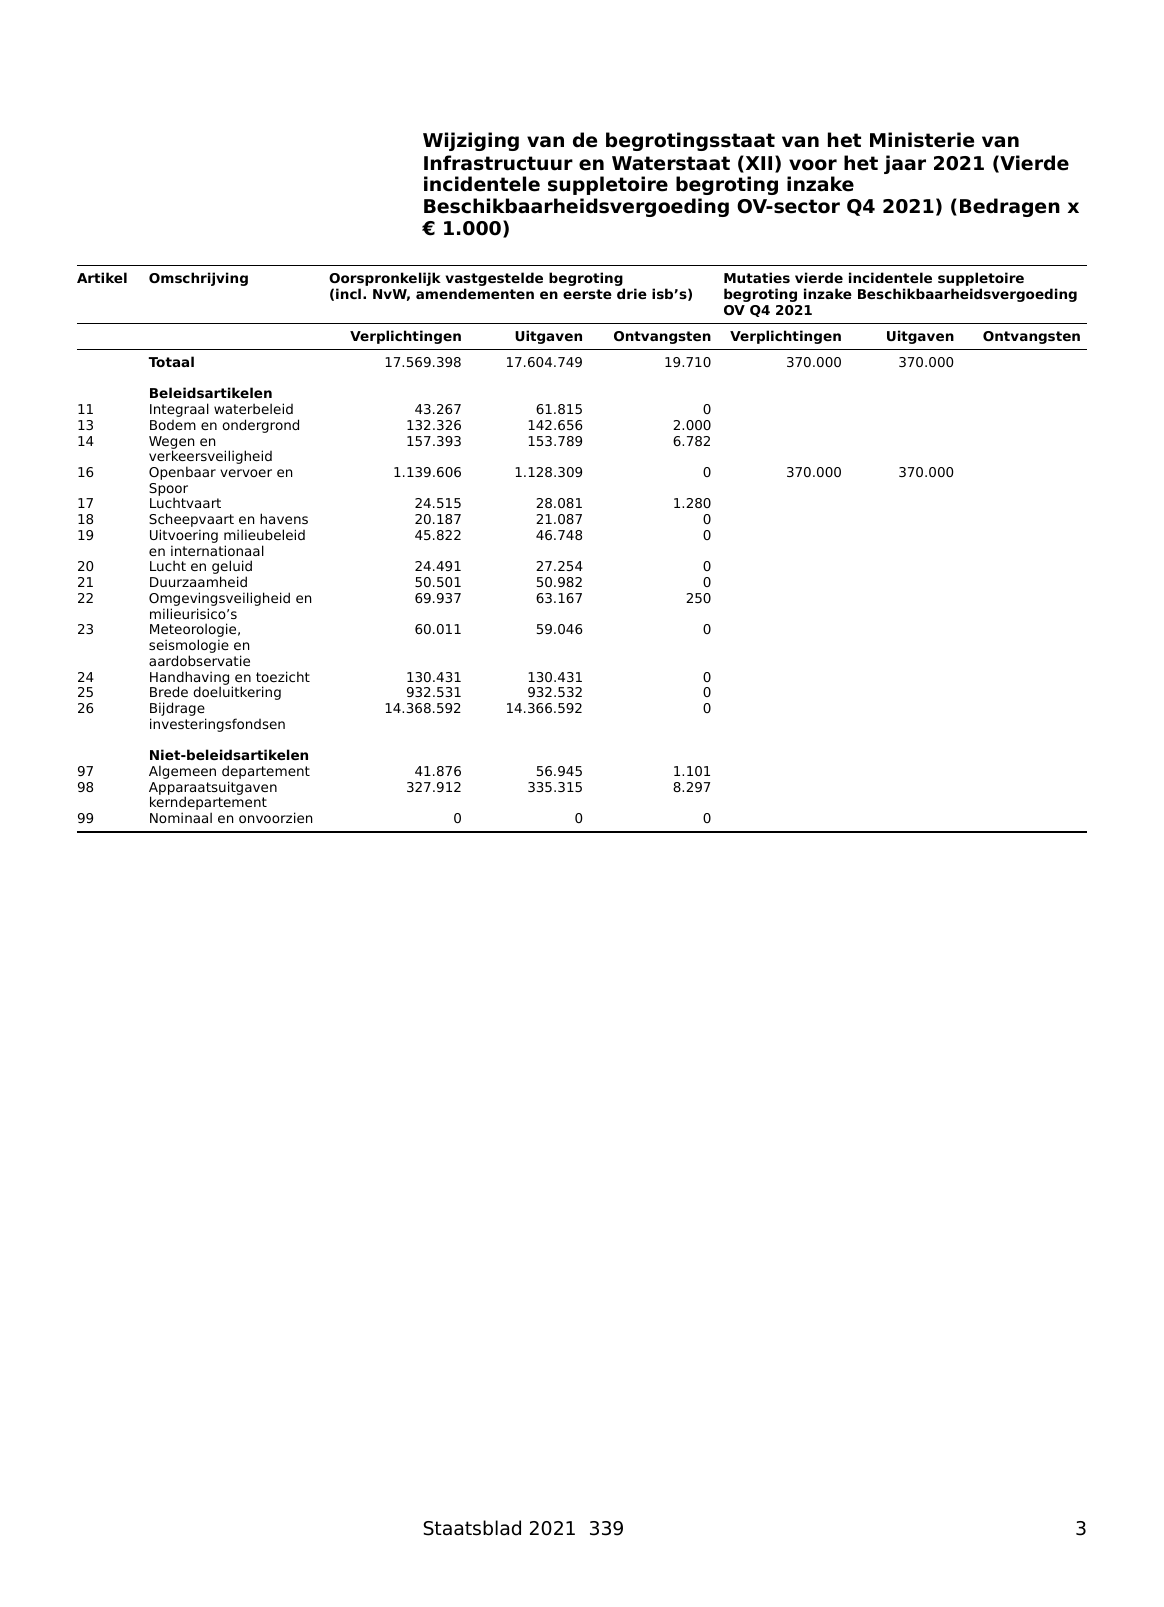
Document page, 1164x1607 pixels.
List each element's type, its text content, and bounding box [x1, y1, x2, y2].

table_cell 142.656 [468, 418, 589, 433]
table_cell 17.569.398 [323, 350, 467, 371]
table_cell 2.000 [589, 418, 717, 433]
table_cell [717, 496, 847, 512]
table_cell [717, 811, 847, 831]
table_cell 19 [77, 528, 143, 559]
table_cell 370.000 [717, 465, 847, 496]
table_cell [848, 371, 960, 386]
table_cell 50.501 [323, 575, 467, 591]
table_cell Lucht en geluid [143, 559, 323, 575]
table_cell [848, 685, 960, 701]
table_cell [848, 701, 960, 732]
table_cell 0 [589, 465, 717, 496]
table_cell [717, 732, 847, 748]
table_cell 932.532 [468, 685, 589, 701]
table_cell [960, 685, 1087, 701]
table_cell 130.431 [323, 669, 467, 685]
table_cell 23 [77, 622, 143, 669]
table_cell [717, 528, 847, 559]
table_cell 18 [77, 512, 143, 528]
subtitle Wijziging van de begrotingsstaat van het Ministerie van Infrastructuur en Waterstaat (XII) voor het jaar 2021 (Vierde incidentele suppletoire begroting inzake Beschikbaarheidsvergoeding OV-sector Q4 2021) (Bedragen x € 1.000) [422, 130, 1087, 240]
table_cell 60.011 [323, 622, 467, 669]
table_cell 98 [77, 780, 143, 811]
table_cell [717, 386, 847, 402]
table_cell 63.167 [468, 591, 589, 622]
table_cell 0 [589, 622, 717, 669]
table_cell 0 [468, 811, 589, 831]
table_cell 6.782 [589, 434, 717, 465]
table_cell [77, 371, 143, 386]
table_cell Verplichtingen [717, 324, 847, 349]
table_cell 28.081 [468, 496, 589, 512]
table_cell 24.515 [323, 496, 467, 512]
table_cell Verplichtingen [323, 324, 467, 349]
table_cell Scheepvaart en havens [143, 512, 323, 528]
table_cell 99 [77, 811, 143, 831]
table_header Artikel [77, 266, 143, 323]
table_cell 8.297 [589, 780, 717, 811]
table_cell [717, 622, 847, 669]
table_cell 153.789 [468, 434, 589, 465]
table_cell [960, 764, 1087, 779]
table_cell [960, 780, 1087, 811]
table_header Mutaties vierde incidentele suppletoire begroting inzake Beschikbaarheidsvergoeding OV Q4 2021 [717, 266, 1087, 323]
table_cell [960, 418, 1087, 433]
table_cell [589, 371, 717, 386]
table_cell 45.822 [323, 528, 467, 559]
table_cell [589, 386, 717, 402]
table_cell [77, 732, 143, 748]
table_cell 27.254 [468, 559, 589, 575]
table_cell Nominaal en onvoorzien [143, 811, 323, 831]
table_cell [589, 732, 717, 748]
table_cell 370.000 [717, 350, 847, 371]
table_cell [848, 732, 960, 748]
table_cell [77, 350, 143, 371]
table_cell [323, 371, 467, 386]
table_cell 20 [77, 559, 143, 575]
table_cell Meteorologie, seismologie en aardobservatie [143, 622, 323, 669]
table_cell [960, 434, 1087, 465]
table_cell [960, 386, 1087, 402]
table_cell 0 [589, 685, 717, 701]
table_cell [960, 669, 1087, 685]
table_cell Uitgaven [848, 324, 960, 349]
table_cell [717, 780, 847, 811]
table_cell 16 [77, 465, 143, 496]
table_cell [848, 386, 960, 402]
table_cell [960, 402, 1087, 418]
table_cell [717, 512, 847, 528]
table_cell 11 [77, 402, 143, 418]
table_cell 20.187 [323, 512, 467, 528]
table_cell Niet-beleidsartikelen [143, 748, 323, 764]
table_cell [717, 434, 847, 465]
table_cell [468, 386, 589, 402]
table_cell 0 [589, 559, 717, 575]
table_cell Integraal waterbeleid [143, 402, 323, 418]
table_cell [848, 748, 960, 764]
table_cell Algemeen departement [143, 764, 323, 779]
table_cell [717, 402, 847, 418]
table_cell [960, 622, 1087, 669]
table_cell [848, 811, 960, 831]
table_cell 24.491 [323, 559, 467, 575]
table_cell 0 [323, 811, 467, 831]
table_cell Uitvoering milieubeleid en internationaal [143, 528, 323, 559]
table_cell 0 [589, 701, 717, 732]
table_cell 50.982 [468, 575, 589, 591]
table_cell 69.937 [323, 591, 467, 622]
table_cell [717, 559, 847, 575]
table_cell 46.748 [468, 528, 589, 559]
table_cell [323, 386, 467, 402]
table_cell [468, 371, 589, 386]
table_cell [960, 350, 1087, 371]
table_cell [143, 371, 323, 386]
table_cell 1.101 [589, 764, 717, 779]
table_cell [468, 732, 589, 748]
table_cell Openbaar vervoer en Spoor [143, 465, 323, 496]
table_header Omschrijving [143, 266, 323, 323]
table_cell [848, 764, 960, 779]
table_cell 1.139.606 [323, 465, 467, 496]
table_cell Bodem en ondergrond [143, 418, 323, 433]
table_cell [717, 575, 847, 591]
table_cell 1.280 [589, 496, 717, 512]
table_cell 43.267 [323, 402, 467, 418]
table_cell Beleidsartikelen [143, 386, 323, 402]
table_cell 14 [77, 434, 143, 465]
table_cell [960, 465, 1087, 496]
table_cell [848, 622, 960, 669]
table_cell 26 [77, 701, 143, 732]
table_cell 56.945 [468, 764, 589, 779]
table_cell 130.431 [468, 669, 589, 685]
table_cell [960, 496, 1087, 512]
table_cell 22 [77, 591, 143, 622]
table_cell [960, 559, 1087, 575]
table_cell 132.326 [323, 418, 467, 433]
table_cell [848, 418, 960, 433]
table_cell [717, 685, 847, 701]
table_cell [848, 669, 960, 685]
table_cell Ontvangsten [589, 324, 717, 349]
table_cell [960, 732, 1087, 748]
table_cell [717, 748, 847, 764]
table_cell 19.710 [589, 350, 717, 371]
table_cell 14.368.592 [323, 701, 467, 732]
table_cell Wegen en verkeersveiligheid [143, 434, 323, 465]
table_cell 41.876 [323, 764, 467, 779]
table_cell 17.604.749 [468, 350, 589, 371]
table_cell 327.912 [323, 780, 467, 811]
table_cell 157.393 [323, 434, 467, 465]
table_cell [848, 528, 960, 559]
table_cell [848, 559, 960, 575]
table_cell [848, 780, 960, 811]
table_cell [960, 591, 1087, 622]
table_cell 24 [77, 669, 143, 685]
table_cell [848, 512, 960, 528]
table_cell 0 [589, 575, 717, 591]
table_cell [960, 575, 1087, 591]
table_cell Bijdrage investeringsfondsen [143, 701, 323, 732]
table_cell 25 [77, 685, 143, 701]
table_cell 21.087 [468, 512, 589, 528]
table_cell 1.128.309 [468, 465, 589, 496]
table_cell [960, 371, 1087, 386]
table_cell Ontvangsten [960, 324, 1087, 349]
table_cell 61.815 [468, 402, 589, 418]
table_cell 97 [77, 764, 143, 779]
table_cell 0 [589, 669, 717, 685]
table_cell Totaal [143, 350, 323, 371]
table_cell [323, 732, 467, 748]
table_cell Luchtvaart [143, 496, 323, 512]
table_cell Uitgaven [468, 324, 589, 349]
table_cell 0 [589, 402, 717, 418]
table_cell [848, 402, 960, 418]
table_cell [960, 512, 1087, 528]
table_cell [77, 386, 143, 402]
table_cell [960, 748, 1087, 764]
table_cell [848, 575, 960, 591]
table_cell [77, 748, 143, 764]
table_cell 17 [77, 496, 143, 512]
table_cell 335.315 [468, 780, 589, 811]
table_cell [77, 324, 143, 349]
table_cell [717, 764, 847, 779]
table_cell [848, 496, 960, 512]
table_cell [848, 591, 960, 622]
table_cell 59.046 [468, 622, 589, 669]
table_cell 0 [589, 811, 717, 831]
table_cell Handhaving en toezicht [143, 669, 323, 685]
table_cell [717, 669, 847, 685]
table_cell [589, 748, 717, 764]
table_cell 0 [589, 528, 717, 559]
table_cell [717, 591, 847, 622]
table_cell 21 [77, 575, 143, 591]
table_cell Brede doeluitkering [143, 685, 323, 701]
table_cell [717, 701, 847, 732]
table_cell 0 [589, 512, 717, 528]
table_cell 370.000 [848, 465, 960, 496]
table_cell [143, 324, 323, 349]
table_cell 250 [589, 591, 717, 622]
table_cell [960, 811, 1087, 831]
table_cell [323, 748, 467, 764]
table_cell 14.366.592 [468, 701, 589, 732]
table_cell 370.000 [848, 350, 960, 371]
table_cell 932.531 [323, 685, 467, 701]
table_cell [960, 528, 1087, 559]
table_cell [717, 371, 847, 386]
table_cell [717, 418, 847, 433]
table_header Oorspronkelijk vastgestelde begroting (incl. NvW, amendementen en eerste drie isb’s) [323, 266, 717, 323]
table_cell 13 [77, 418, 143, 433]
table_cell [960, 701, 1087, 732]
table_cell Duurzaamheid [143, 575, 323, 591]
table_cell Omgevingsveiligheid en milieurisico’s [143, 591, 323, 622]
table_cell [143, 732, 323, 748]
table_cell [468, 748, 589, 764]
table_cell Apparaatsuitgaven kerndepartement [143, 780, 323, 811]
table_cell [848, 434, 960, 465]
